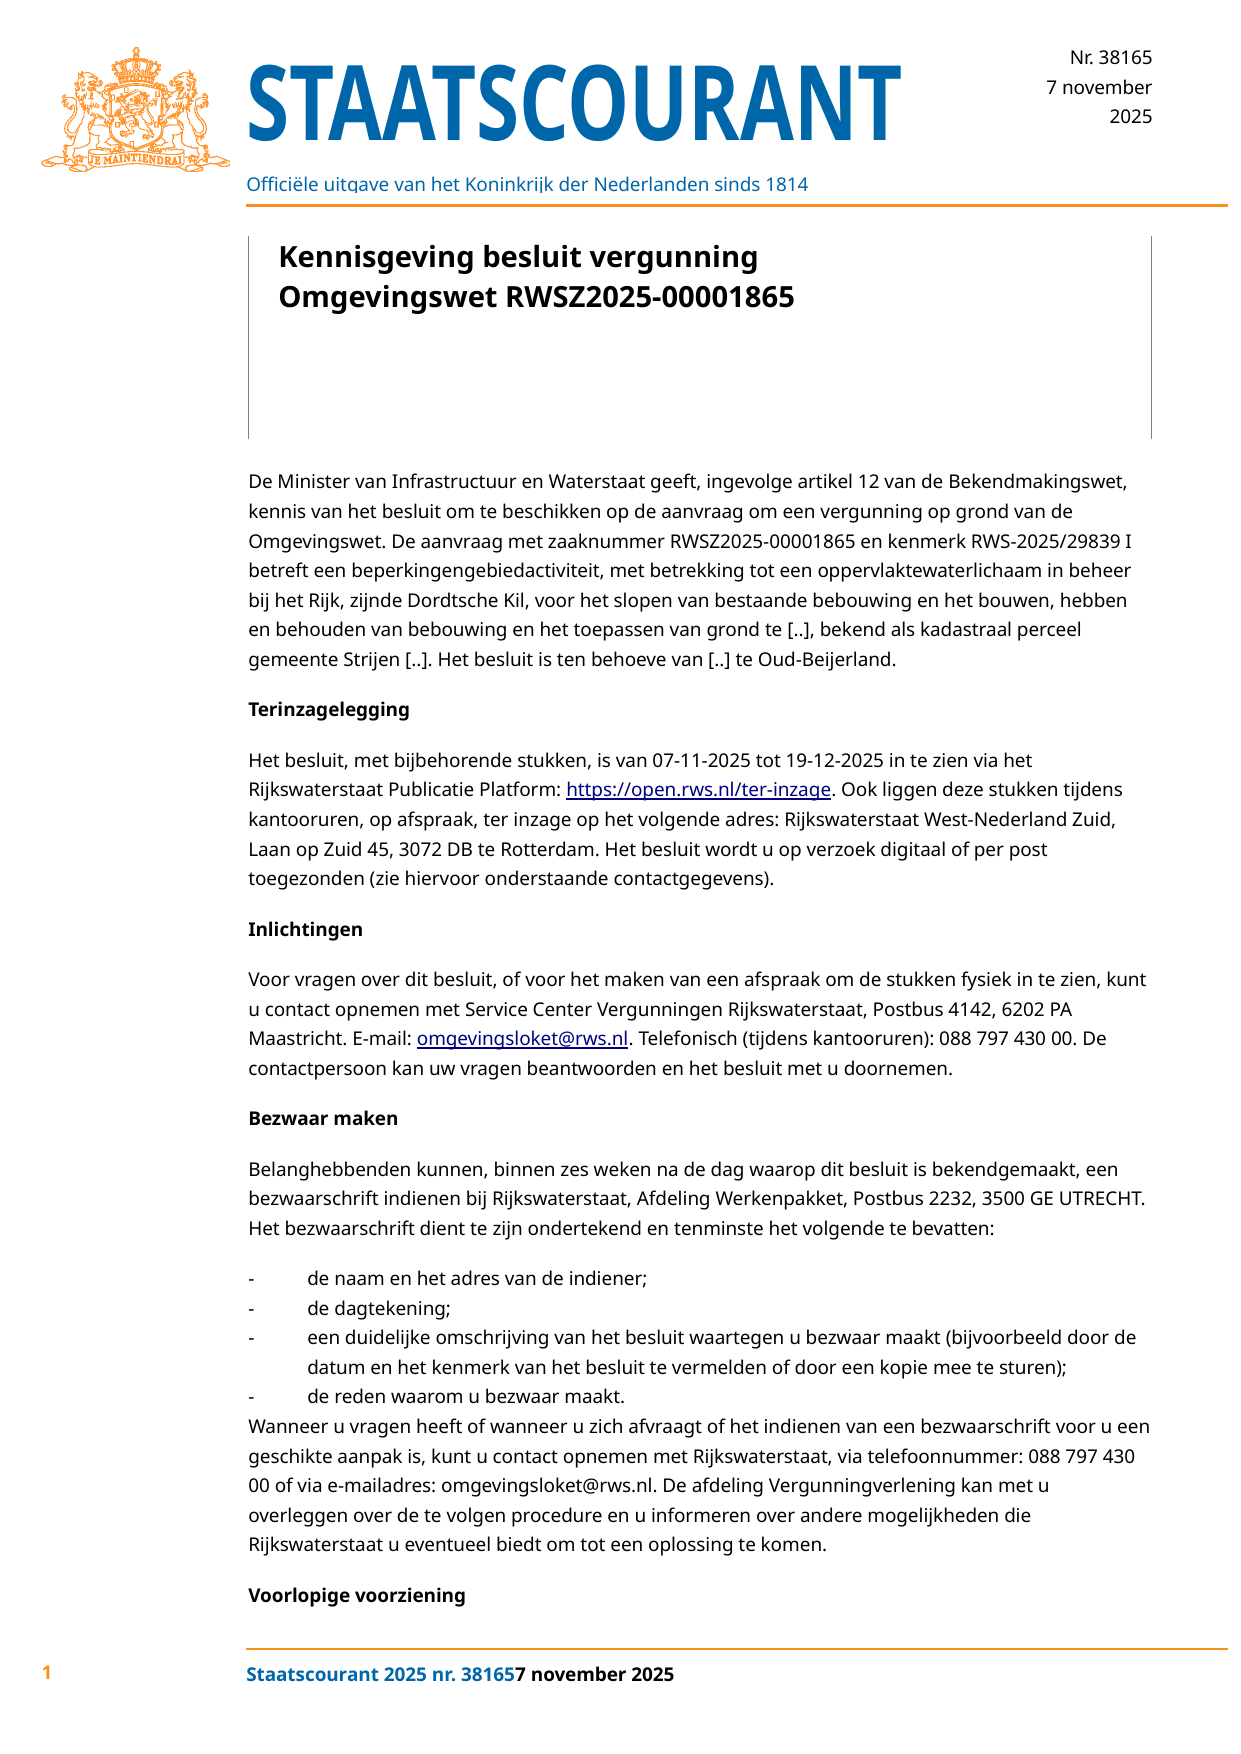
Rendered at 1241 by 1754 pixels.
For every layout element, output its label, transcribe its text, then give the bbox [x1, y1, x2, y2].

text Wanneer u vragen heeft of wanneer u zich afvraagt of het indienen van een bezwaarschrift voor u een geschikte aanpak is, kunt u contact opnemen met Rijkswaterstaat, via telefoonnummer: 088 797 430 00 of via e-mailadres: omgevingsloket@rws.nl. De afdeling Vergunningverlening kan met u overleggen over de te volgen procedure en u informeren over andere mogelijkheden die Rijkswaterstaat u eventueel biedt om tot een oplossing te komen. [248, 1413, 1152, 1557]
table_header [1090, 236, 1151, 413]
text De Minister van Infrastructuur en Waterstaat geeft, ingevolge artikel 12 van de Bekendmakingswet, kennis van het besluit om te beschikken op de aanvraag om een vergunning op grond van de Omgevingswet. De aanvraag met zaaknummer RWSZ2025-00001865 en kenmerk RWS-2025/29839 I betreft een beperkingengebiedactiviteit, met betrekking tot een oppervlaktewaterlichaam in beheer bij het Rijk, zijnde Dordtsche Kil, voor het slopen van bestaande bebouwing en het bouwen, hebben en behouden van bebouwing en het toepassen van grond te [..], bekend als kadastraal perceel gemeente Strijen [..]. Het besluit is ten behoeve van [..] te Oud-Beijerland. [248, 469, 1152, 672]
text Voorlopige voorziening [248, 1582, 1152, 1608]
text Terinzagelegging [248, 697, 1152, 722]
table_header [850, 236, 912, 413]
list de reden waarom u bezwaar maakt. [248, 1384, 1152, 1409]
text Bezwaar maken [248, 1105, 1152, 1131]
picture [912, 236, 1090, 414]
list een duidelijke omschrijving van het besluit waartegen u bezwaar maakt (bijvoorbeeld door de datum en het kenmerk van het besluit te vermelden of door een kopie mee te sturen); [248, 1324, 1152, 1380]
text Voor vragen over dit besluit, of voor het maken van een afspraak om de stukken fysiek in te zien, kunt u contact opnemen met Service Center Vergunningen Rijkswaterstaat, Postbus 4142, 6202 PA Maastricht. E-mail: omgevingsloket@rws.nl. Telefonisch (tijdens kantooruren): 088 797 430 00. De contactpersoon kan uw vragen beantwoorden en het besluit met u doornemen. [248, 966, 1152, 1081]
text Belanghebbenden kunnen, binnen zes weken na de dag waarop dit besluit is bekendgemaakt, een bezwaarschrift indienen bij Rijkswaterstaat, Afdeling Werkenpakket, Postbus 2232, 3500 GE UTRECHT. Het bezwaarschrift dient te zijn ondertekend en tenminste het volgende te bevatten: [248, 1156, 1152, 1241]
table_header [850, 414, 1151, 439]
list de naam en het adres van de indiener; [248, 1265, 1152, 1291]
text Het besluit, met bijbehorende stukken, is van 07-11-2025 tot 19-12-2025 in te zien via het Rijkswaterstaat Publicatie Platform: https://open.rws.nl/ter-inzage. Ook liggen deze stukken tijdens kantooruren, op afspraak, ter inzage op het volgende adres: Rijkswaterstaat West-Nederland Zuid, Laan op Zuid 45, 3072 DB te Rotterdam. Het besluit wordt u op verzoek digitaal of per post toegezonden (zie hiervoor onderstaande contactgegevens). [248, 747, 1152, 891]
list de dagtekening; [248, 1295, 1152, 1321]
picture [41, 47, 231, 172]
table_header Kennisgeving besluit vergunning Omgevingswet RWSZ2025-00001865 [249, 236, 850, 439]
text Inlichtingen [248, 916, 1152, 941]
